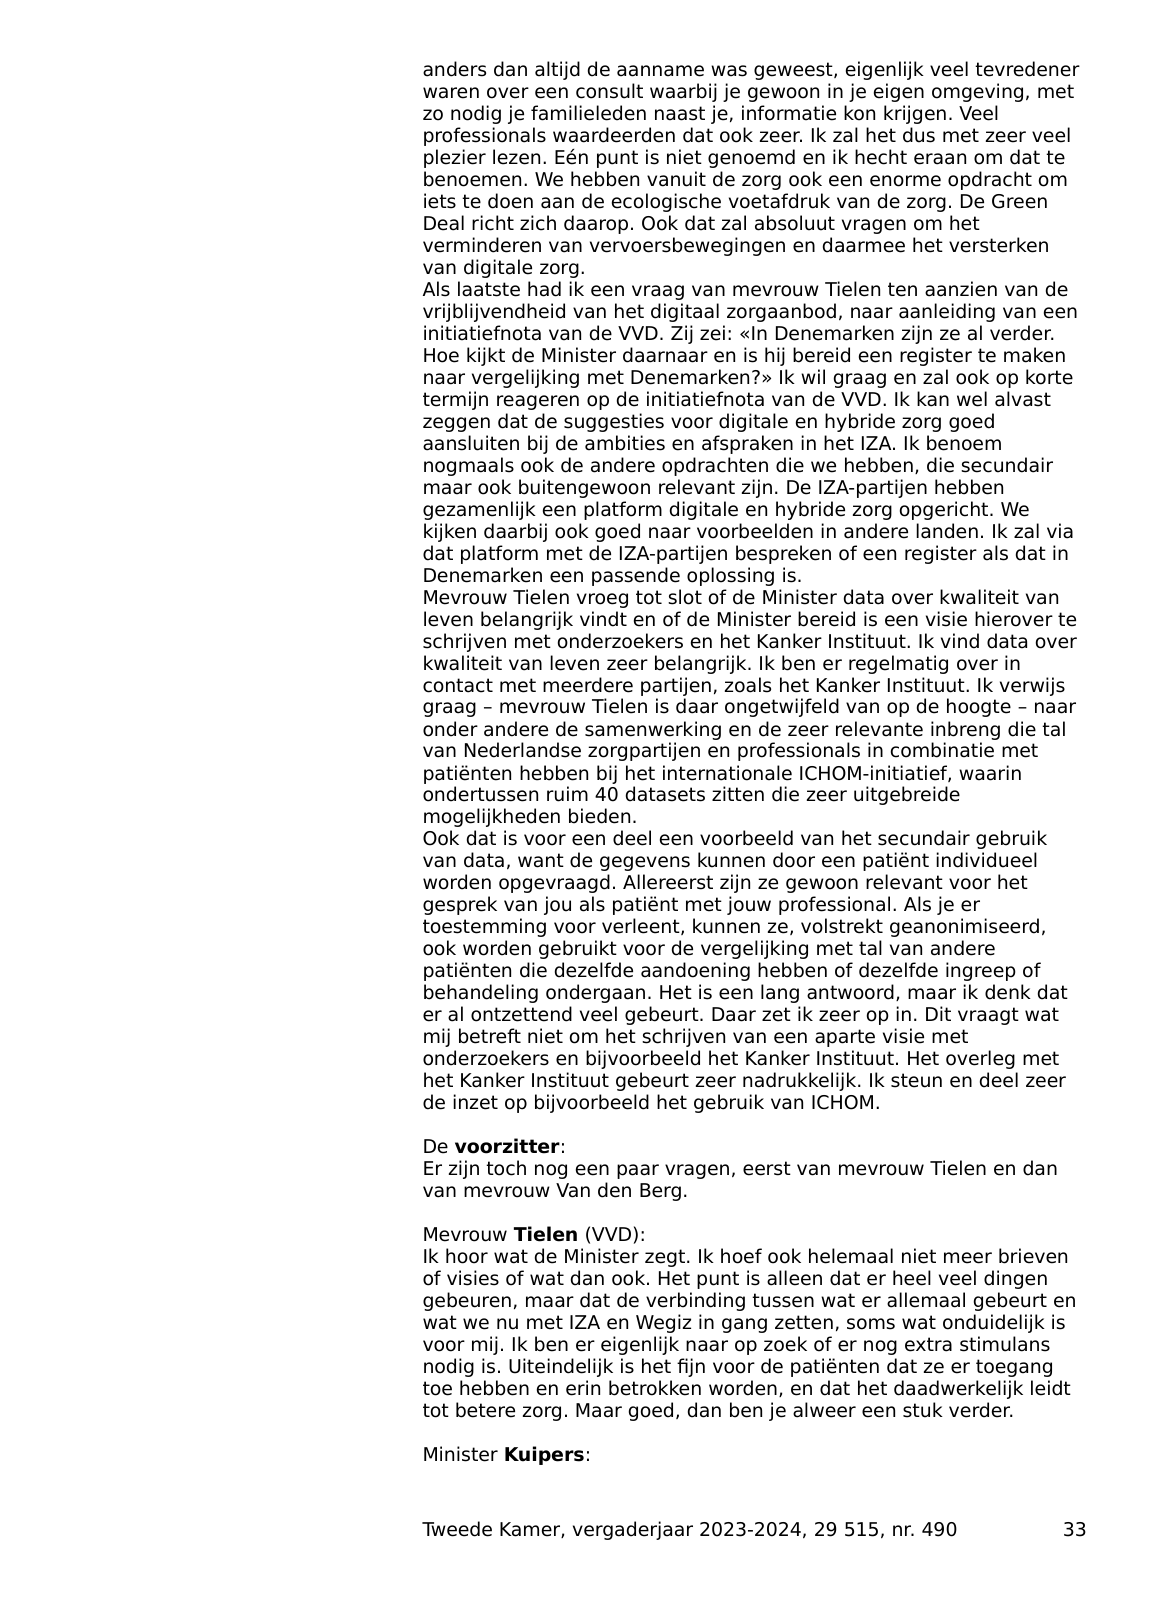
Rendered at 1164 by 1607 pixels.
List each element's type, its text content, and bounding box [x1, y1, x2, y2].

text Als laatste had ik een vraag van mevrouw Tielen ten aanzien van de vrijblijvendheid van het digitaal zorgaanbod, naar aanleiding van een initiatiefnota van de VVD. Zij zei: «In Denemarken zijn ze al verder. Hoe kijkt de Minister daarnaar en is hij bereid een register te maken naar vergelijking met Denemarken?» Ik wil graag en zal ook op korte termijn reageren op de initiatiefnota van de VVD. Ik kan wel alvast zeggen dat de suggesties voor digitale en hybride zorg goed aansluiten bij de ambities en afspraken in het IZA. Ik benoem nogmaals ook de andere opdrachten die we hebben, die secundair maar ook buitengewoon relevant zijn. De IZA-partijen hebben gezamenlijk een platform digitale en hybride zorg opgericht. We kijken daarbij ook goed naar voorbeelden in andere landen. Ik zal via dat platform met de IZA-partijen bespreken of een register als dat in Denemarken een passende oplossing is. [422, 279, 1087, 587]
text De voorzitter: [422, 1136, 1087, 1158]
text anders dan altijd de aanname was geweest, eigenlijk veel tevredener waren over een consult waarbij je gewoon in je eigen omgeving, met zo nodig je familieleden naast je, informatie kon krijgen. Veel professionals waardeerden dat ook zeer. Ik zal het dus met zeer veel plezier lezen. Eén punt is niet genoemd en ik hecht eraan om dat te benoemen. We hebben vanuit de zorg ook een enorme opdracht om iets te doen aan de ecologische voetafdruk van de zorg. De Green Deal richt zich daarop. Ook dat zal absoluut vragen om het verminderen van vervoersbewegingen en daarmee het versterken van digitale zorg. [422, 59, 1087, 279]
text Er zijn toch nog een paar vragen, eerst van mevrouw Tielen en dan van mevrouw Van den Berg. [422, 1158, 1087, 1202]
text Ik hoor wat de Minister zegt. Ik hoef ook helemaal niet meer brieven of visies of wat dan ook. Het punt is alleen dat er heel veel dingen gebeuren, maar dat de verbinding tussen wat er allemaal gebeurt en wat we nu met IZA en Wegiz in gang zetten, soms wat onduidelijk is voor mij. Ik ben er eigenlijk naar op zoek of er nog extra stimulans nodig is. Uiteindelijk is het fijn voor de patiënten dat ze er toegang toe hebben en erin betrokken worden, en dat het daadwerkelijk leidt tot betere zorg. Maar goed, dan ben je alweer een stuk verder. [422, 1246, 1087, 1422]
text Mevrouw Tielen (VVD): [422, 1224, 1087, 1246]
text Minister Kuipers: [422, 1444, 1087, 1466]
text Mevrouw Tielen vroeg tot slot of de Minister data over kwaliteit van leven belangrijk vindt en of de Minister bereid is een visie hierover te schrijven met onderzoekers en het Kanker Instituut. Ik vind data over kwaliteit van leven zeer belangrijk. Ik ben er regelmatig over in contact met meerdere partijen, zoals het Kanker Instituut. Ik verwijs graag – mevrouw Tielen is daar ongetwijfeld van op de hoogte – naar onder andere de samenwerking en de zeer relevante inbreng die tal van Nederlandse zorgpartijen en professionals in combinatie met patiënten hebben bij het internationale ICHOM-initiatief, waarin ondertussen ruim 40 datasets zitten die zeer uitgebreide mogelijkheden bieden. [422, 587, 1087, 828]
text Ook dat is voor een deel een voorbeeld van het secundair gebruik van data, want de gegevens kunnen door een patiënt individueel worden opgevraagd. Allereerst zijn ze gewoon relevant voor het gesprek van jou als patiënt met jouw professional. Als je er toestemming voor verleent, kunnen ze, volstrekt geanonimiseerd, ook worden gebruikt voor de vergelijking met tal van andere patiënten die dezelfde aandoening hebben of dezelfde ingreep of behandeling ondergaan. Het is een lang antwoord, maar ik denk dat er al ontzettend veel gebeurt. Daar zet ik zeer op in. Dit vraagt wat mij betreft niet om het schrijven van een aparte visie met onderzoekers en bijvoorbeeld het Kanker Instituut. Het overleg met het Kanker Instituut gebeurt zeer nadrukkelijk. Ik steun en deel zeer de inzet op bijvoorbeeld het gebruik van ICHOM. [422, 828, 1087, 1114]
